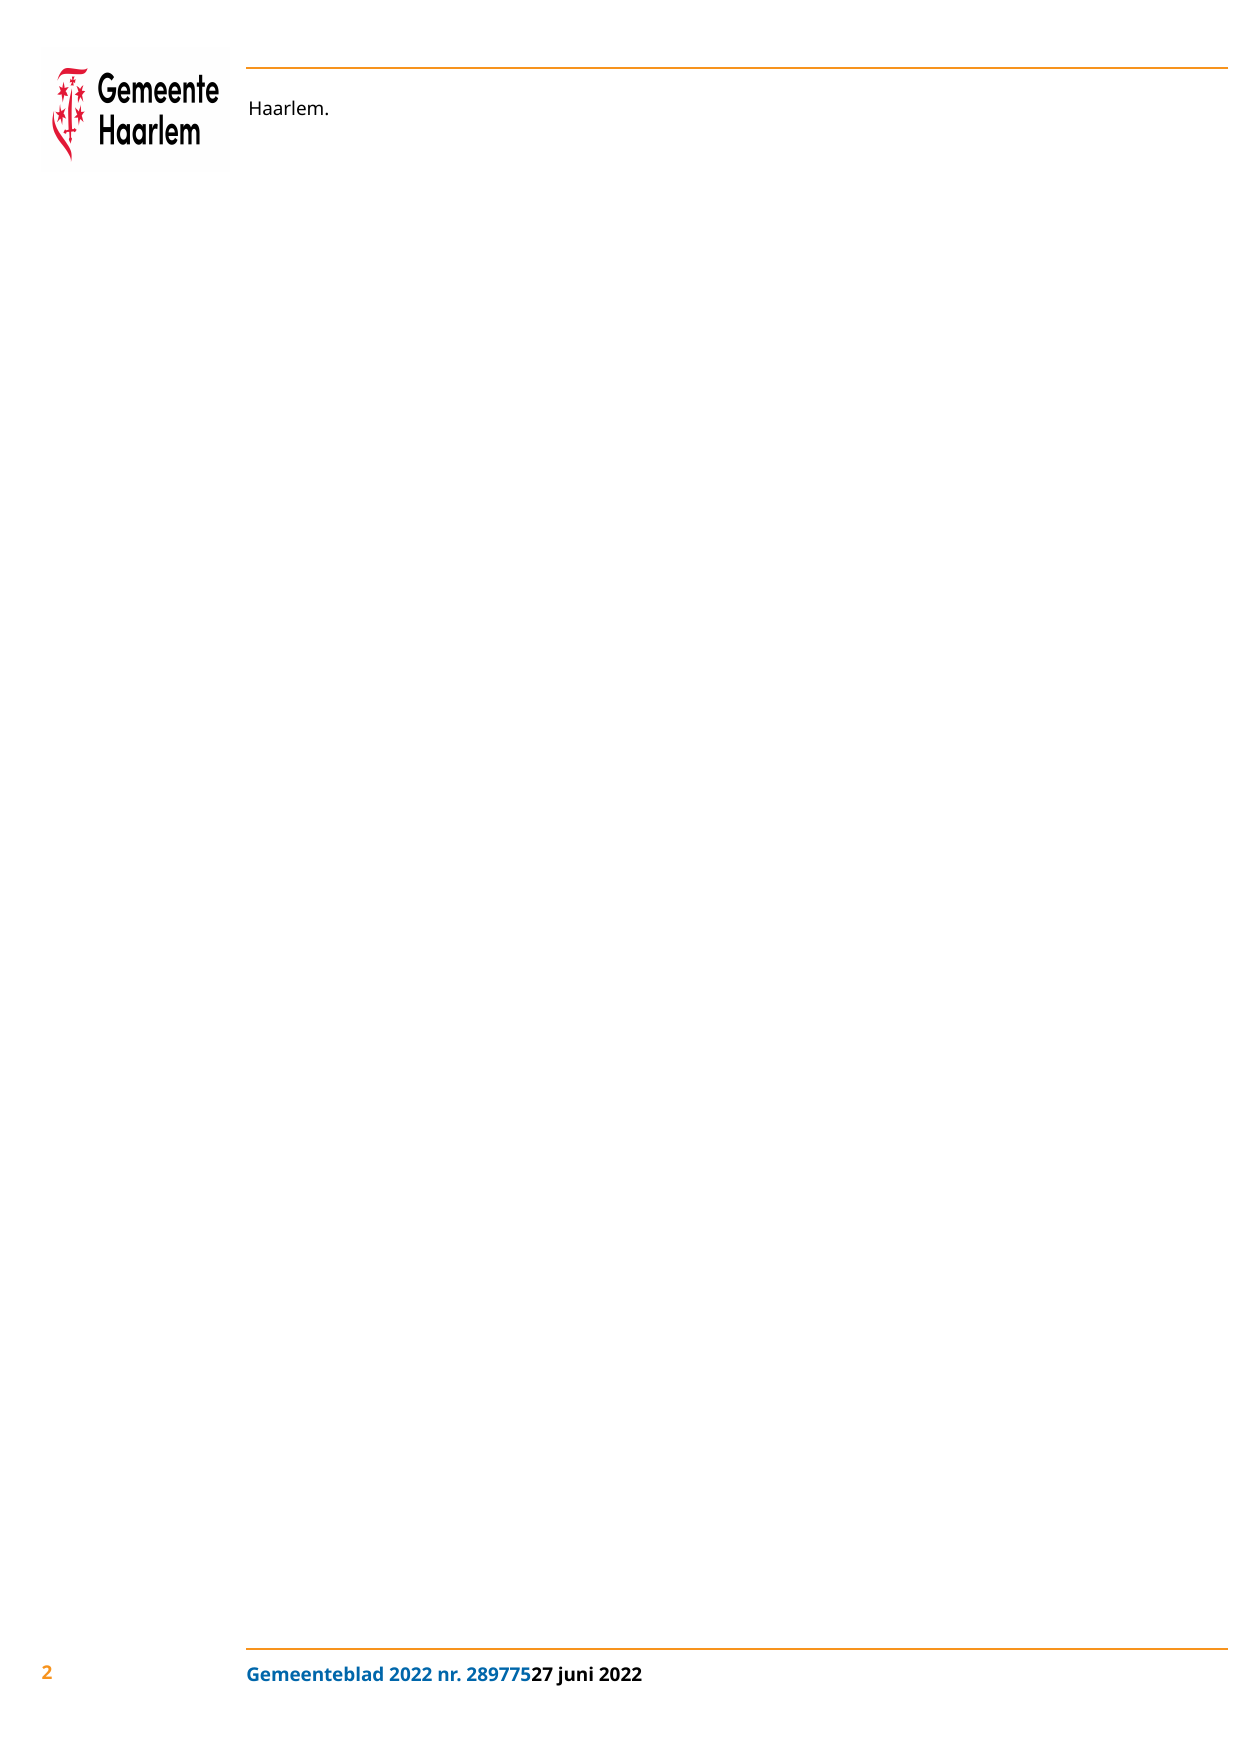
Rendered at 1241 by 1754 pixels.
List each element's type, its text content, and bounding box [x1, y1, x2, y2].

picture [41, 47, 231, 172]
text Haarlem. [248, 95, 1152, 121]
